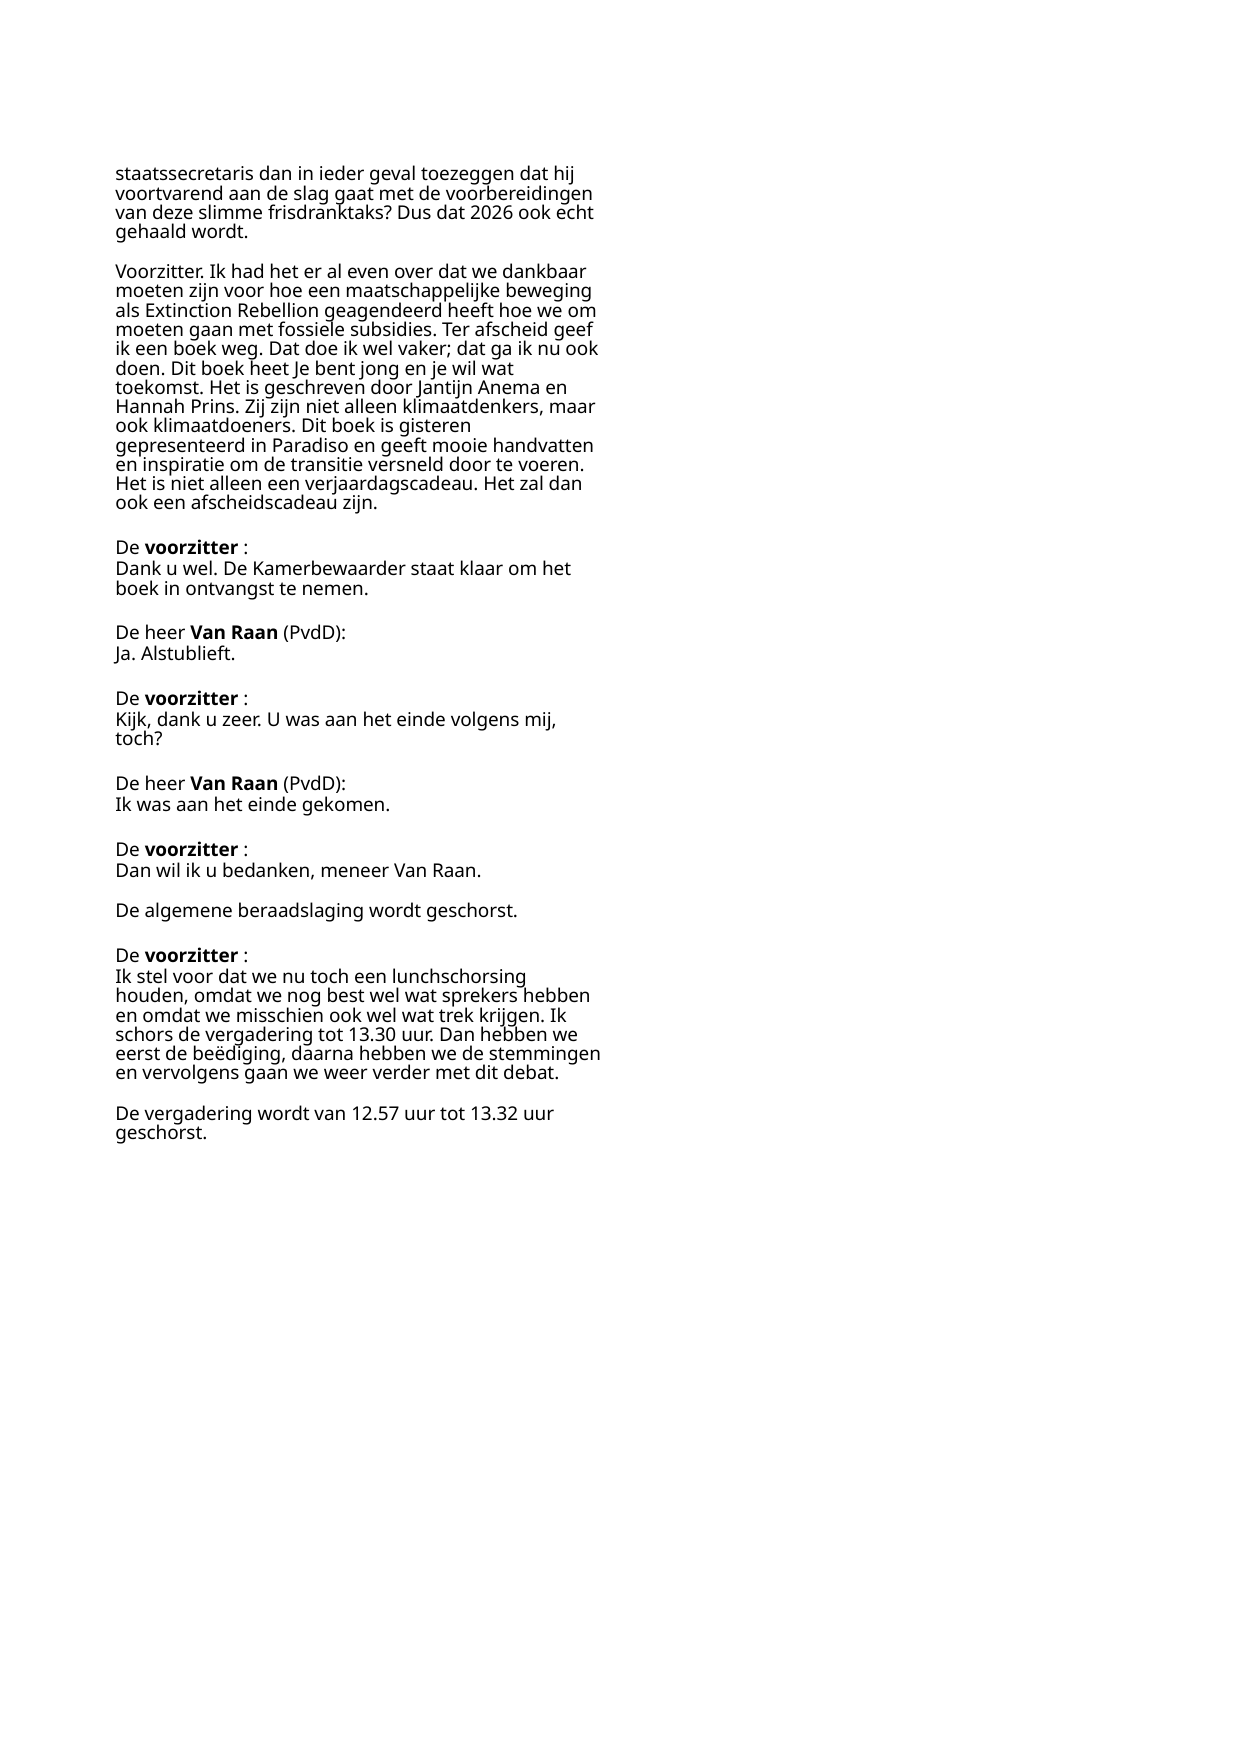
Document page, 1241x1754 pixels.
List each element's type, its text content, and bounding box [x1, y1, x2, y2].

text De voorzitter : [115, 942, 605, 968]
text De voorzitter : [115, 534, 605, 560]
text Ja. Alstublieft. [115, 645, 605, 664]
text Ik was aan het einde gekomen. [115, 796, 605, 816]
text De heer Van Raan (PvdD): [115, 619, 605, 645]
text staatssecretaris dan in ieder geval toezeggen dat hij voortvarend aan de slag gaat met de voorbereidingen van deze slimme frisdranktaks? Dus dat 2026 ook echt gehaald wordt. [115, 165, 605, 242]
text De algemene beraadslaging wordt geschorst. [115, 902, 605, 921]
text De voorzitter : [115, 685, 605, 711]
text De voorzitter : [115, 836, 605, 862]
text De vergadering wordt van 12.57 uur tot 13.32 uur geschorst. [115, 1104, 605, 1143]
text De heer Van Raan (PvdD): [115, 771, 605, 796]
text Dank u wel. De Kamerbewaarder staat klaar om het boek in ontvangst te nemen. [115, 560, 605, 599]
text Voorzitter. Ik had het er al even over dat we dankbaar moeten zijn voor hoe een maatschappelijke beweging als Extinction Rebellion geagendeerd heeft hoe we om moeten gaan met fossiele subsidies. Ter afscheid geef ik een boek weg. Dat doe ik wel vaker; dat ga ik nu ook doen. Dit boek heet Je bent jong en je wil wat toekomst. Het is geschreven door Jantijn Anema en Hannah Prins. Zij zijn niet alleen klimaatdenkers, maar ook klimaatdoeners. Dit boek is gisteren gepresenteerd in Paradiso en geeft mooie handvatten en inspiratie om de transitie versneld door te voeren. Het is niet alleen een verjaardagscadeau. Het zal dan ook een afscheidscadeau zijn. [115, 263, 605, 514]
text Dan wil ik u bedanken, meneer Van Raan. [115, 862, 605, 881]
text Kijk, dank u zeer. U was aan het einde volgens mij, toch? [115, 711, 605, 750]
text Ik stel voor dat we nu toch een lunchschorsing houden, omdat we nog best wel wat sprekers hebben en omdat we misschien ook wel wat trek krijgen. Ik schors de vergadering tot 13.30 uur. Dan hebben we eerst de beëdiging, daarna hebben we de stemmingen en vervolgens gaan we weer verder met dit debat. [115, 968, 605, 1084]
